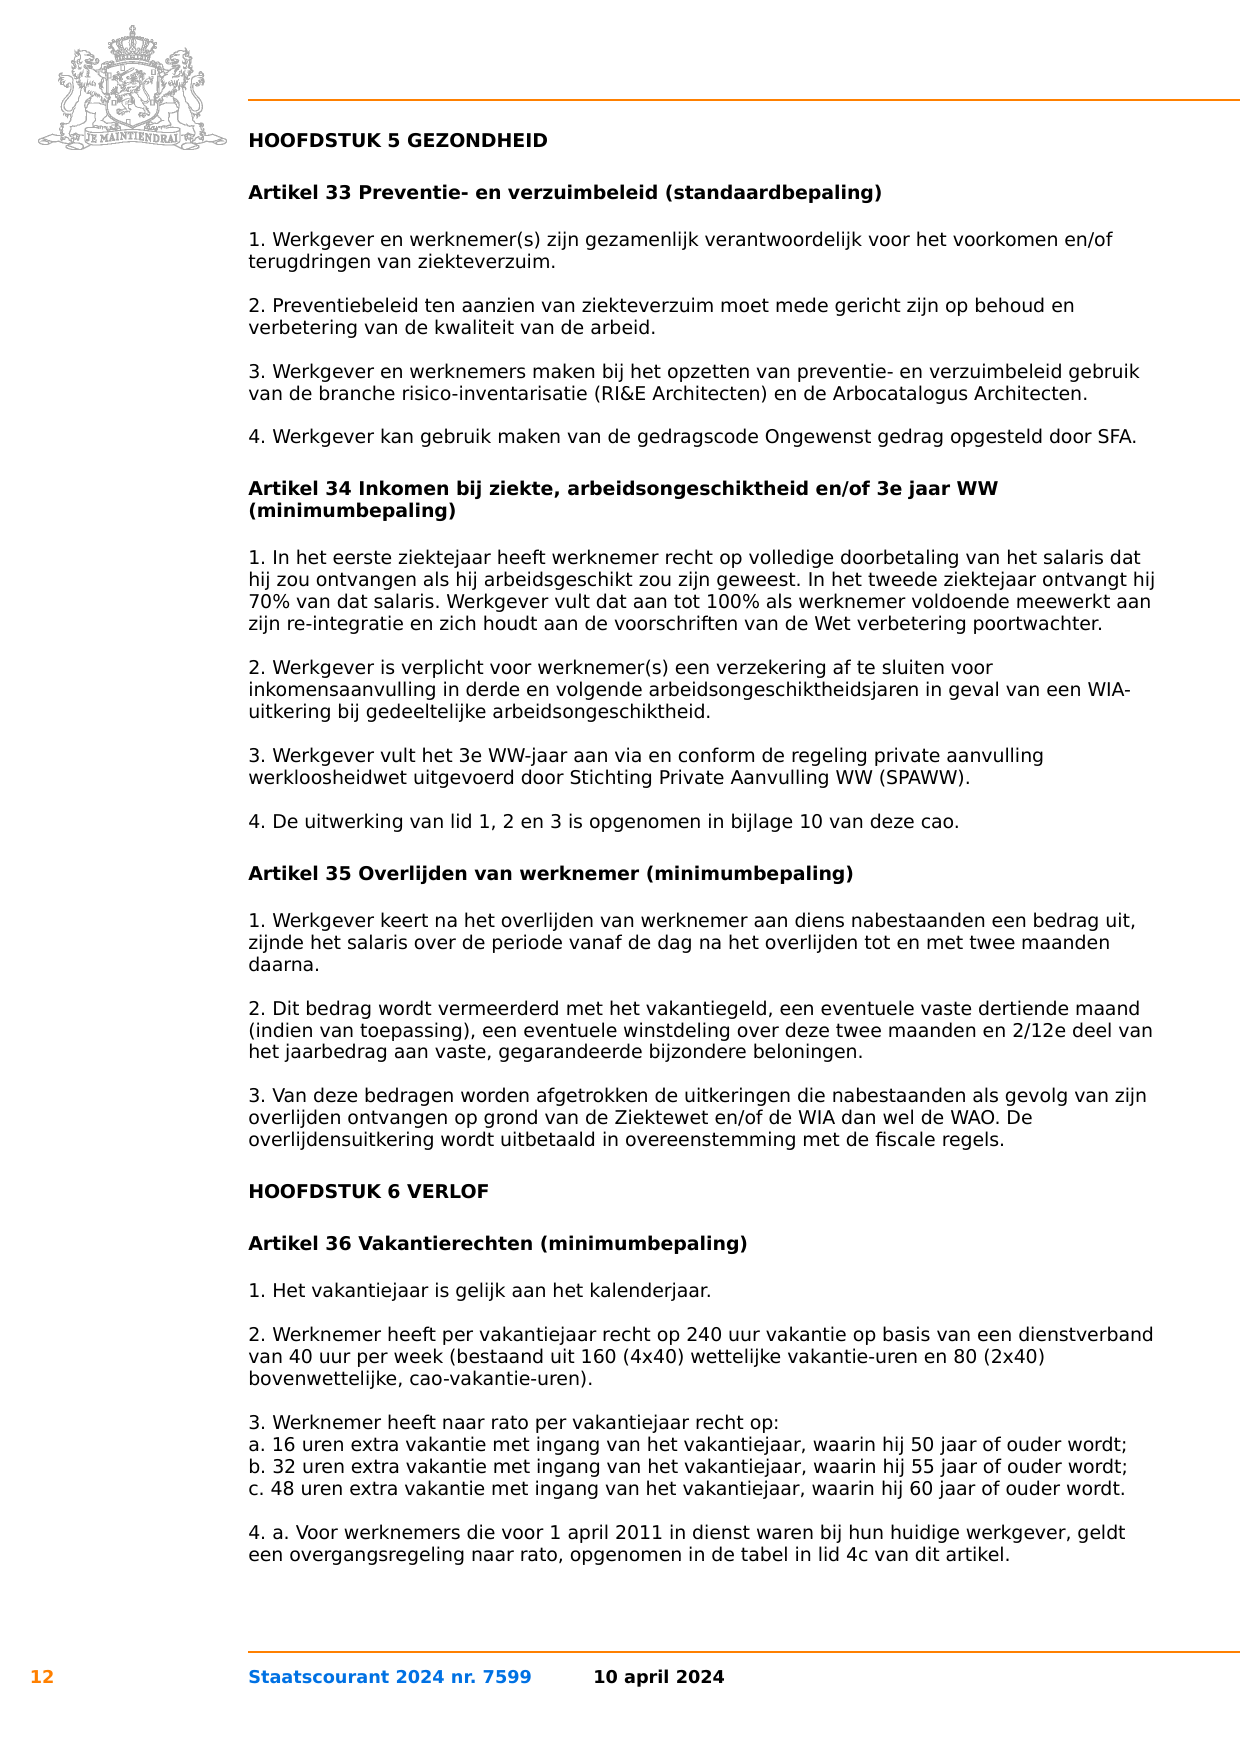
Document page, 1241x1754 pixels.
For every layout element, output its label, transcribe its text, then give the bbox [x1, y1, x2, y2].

text 4. De uitwerking van lid 1, 2 en 3 is opgenomen in bijlage 10 van deze cao. [248, 811, 1163, 833]
subtitle Artikel 36 Vakantierechten (minimumbepaling) [248, 1233, 1163, 1255]
text 2. Preventiebeleid ten aanzien van ziekteverzuim moet mede gericht zijn op behoud en verbetering van de kwaliteit van de arbeid. [248, 295, 1163, 339]
subtitle HOOFDSTUK 5 GEZONDHEID [248, 130, 1163, 152]
text 1. Werkgever keert na het overlijden van werknemer aan diens nabestaanden een bedrag uit, zijnde het salaris over de periode vanaf de dag na het overlijden tot en met twee maanden daarna. [248, 910, 1163, 976]
text 1. Het vakantiejaar is gelijk aan het kalenderjaar. [248, 1280, 1163, 1302]
text 1. In het eerste ziektejaar heeft werknemer recht op volledige doorbetaling van het salaris dat hij zou ontvangen als hij arbeidsgeschikt zou zijn geweest. In het tweede ziektejaar ontvangt hij 70% van dat salaris. Werkgever vult dat aan tot 100% als werknemer voldoende meewerkt aan zijn re-integratie en zich houdt aan de voorschriften van de Wet verbetering poortwachter. [248, 547, 1163, 635]
subtitle Artikel 35 Overlijden van werknemer (minimumbepaling) [248, 863, 1163, 885]
subtitle Artikel 34 Inkomen bij ziekte, arbeidsongeschiktheid en/of 3e jaar WW (minimumbepaling) [248, 478, 1163, 522]
text 3. Werknemer heeft naar rato per vakantiejaar recht op: [248, 1412, 1163, 1434]
text 2. Dit bedrag wordt vermeerderd met het vakantiegeld, een eventuele vaste dertiende maand (indien van toepassing), een eventuele winstdeling over deze twee maanden en 2/12e deel van het jaarbedrag aan vaste, gegarandeerde bijzondere beloningen. [248, 997, 1163, 1063]
text a. 16 uren extra vakantie met ingang van het vakantiejaar, waarin hij 50 jaar of ouder wordt; [248, 1434, 1163, 1456]
text 1. Werkgever en werknemer(s) zijn gezamenlijk verantwoordelijk voor het voorkomen en/of terugdringen van ziekteverzuim. [248, 229, 1163, 273]
picture [38, 25, 227, 150]
text 2. Werkgever is verplicht voor werknemer(s) een verzekering af te sluiten voor inkomensaanvulling in derde en volgende arbeidsongeschiktheidsjaren in geval van een WIA-uitkering bij gedeeltelijke arbeidsongeschiktheid. [248, 657, 1163, 723]
text 4. Werkgever kan gebruik maken van de gedragscode Ongewenst gedrag opgesteld door SFA. [248, 426, 1163, 448]
text 3. Werkgever vult het 3e WW-jaar aan via en conform de regeling private aanvulling werkloosheidwet uitgevoerd door Stichting Private Aanvulling WW (SPAWW). [248, 745, 1163, 789]
text 3. Van deze bedragen worden afgetrokken de uitkeringen die nabestaanden als gevolg van zijn overlijden ontvangen op grond van de Ziektewet en/of de WIA dan wel de WAO. De overlijdensuitkering wordt uitbetaald in overeenstemming met de fiscale regels. [248, 1085, 1163, 1151]
text 2. Werknemer heeft per vakantiejaar recht op 240 uur vakantie op basis van een dienstverband van 40 uur per week (bestaand uit 160 (4x40) wettelijke vakantie-uren en 80 (2x40) bovenwettelijke, cao-vakantie-uren). [248, 1324, 1163, 1390]
text 4. a. Voor werknemers die voor 1 april 2011 in dienst waren bij hun huidige werkgever, geldt een overgangsregeling naar rato, opgenomen in de tabel in lid 4c van dit artikel. [248, 1522, 1163, 1566]
text b. 32 uren extra vakantie met ingang van het vakantiejaar, waarin hij 55 jaar of ouder wordt; [248, 1456, 1163, 1478]
subtitle HOOFDSTUK 6 VERLOF [248, 1181, 1163, 1203]
subtitle Artikel 33 Preventie- en verzuimbeleid (standaardbepaling) [248, 182, 1163, 204]
text c. 48 uren extra vakantie met ingang van het vakantiejaar, waarin hij 60 jaar of ouder wordt. [248, 1478, 1163, 1500]
text 3. Werkgever en werknemers maken bij het opzetten van preventie- en verzuimbeleid gebruik van de branche risico-inventarisatie (RI&E Architecten) en de Arbocatalogus Architecten. [248, 361, 1163, 404]
